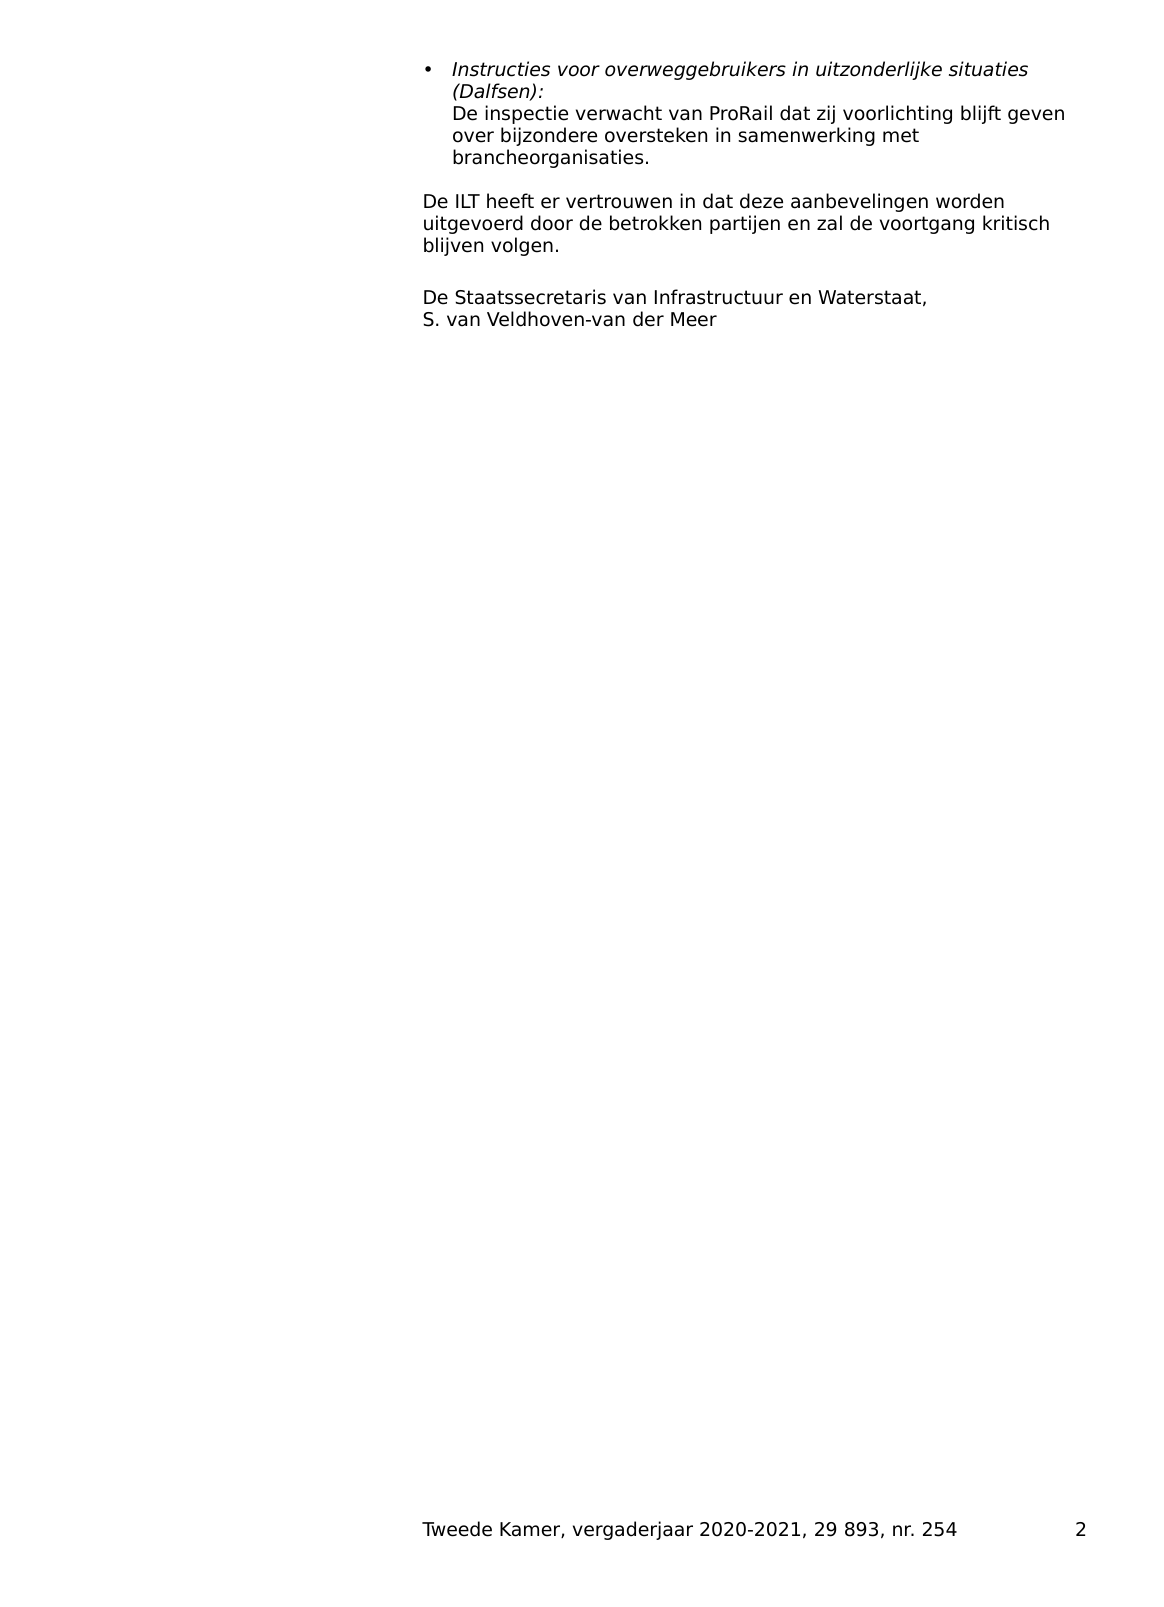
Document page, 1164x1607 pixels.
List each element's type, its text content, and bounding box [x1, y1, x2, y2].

text • Instructies voor overweggebruikers in uitzonderlijke situaties (Dalfsen): [422, 59, 1087, 103]
text De ILT heeft er vertrouwen in dat deze aanbevelingen worden uitgevoerd door de betrokken partijen en zal de voortgang kritisch blijven volgen. [422, 191, 1087, 257]
text De inspectie verwacht van ProRail dat zij voorlichting blijft geven over bijzondere oversteken in samenwerking met brancheorganisaties. [452, 103, 1087, 169]
text De Staatssecretaris van Infrastructuur en Waterstaat, S. van Veldhoven-van der Meer [422, 287, 1087, 331]
